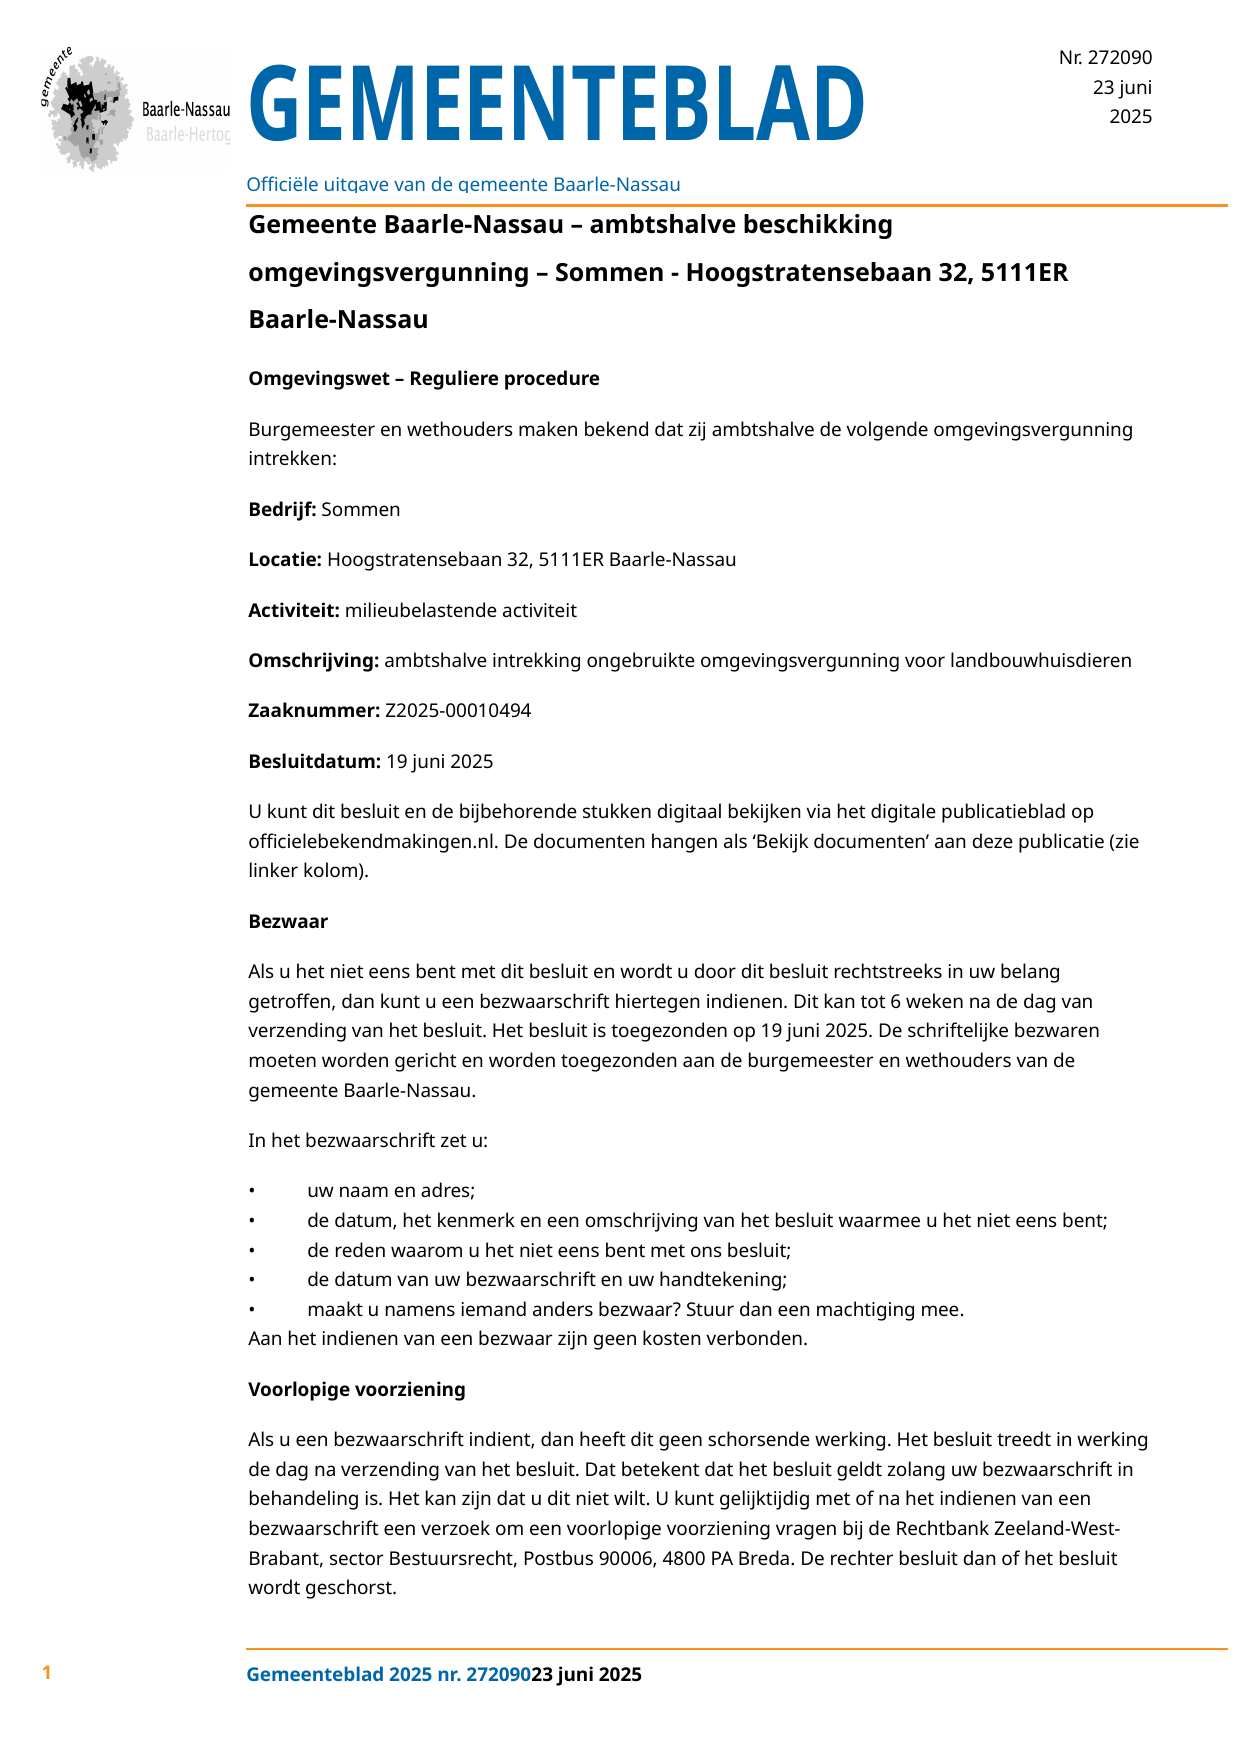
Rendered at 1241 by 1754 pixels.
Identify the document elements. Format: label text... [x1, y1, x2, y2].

list de datum van uw bezwaarschrift en uw handtekening; [248, 1266, 1152, 1292]
text Bezwaar [248, 908, 1152, 934]
text U kunt dit besluit en de bijbehorende stukken digitaal bekijken via het digitale publicatieblad op officielebekendmakingen.nl. De documenten hangen als ‘Bekijk documenten’ aan deze publicatie (zie linker kolom). [248, 798, 1152, 883]
list uw naam en adres; [248, 1178, 1152, 1203]
text Bedrijf: Sommen [248, 496, 1152, 522]
text Omschrijving: ambtshalve intrekking ongebruikte omgevingsvergunning voor landbouwhuisdieren [248, 647, 1152, 673]
text Zaaknummer: Z2025-00010494 [248, 698, 1152, 723]
text Gemeente Baarle-Nassau – ambtshalve beschikking omgevingsvergunning – Sommen - Hoogstratensebaan 32, 5111ER Baarle-Nassau [248, 207, 1152, 336]
text Als u het niet eens bent met dit besluit en wordt u door dit besluit rechtstreeks in uw belang getroffen, dan kunt u een bezwaarschrift hiertegen indienen. Dit kan tot 6 weken na de dag van verzending van het besluit. Het besluit is toegezonden op 19 juni 2025. De schriftelijke bezwaren moeten worden gericht en worden toegezonden aan de burgemeester en wethouders van de gemeente Baarle-Nassau. [248, 958, 1152, 1102]
text Locatie: Hoogstratensebaan 32, 5111ER Baarle-Nassau [248, 546, 1152, 572]
text Besluitdatum: 19 juni 2025 [248, 748, 1152, 774]
text Activiteit: milieubelastende activiteit [248, 597, 1152, 622]
picture [41, 47, 231, 172]
text Voorlopige voorziening [248, 1376, 1152, 1402]
text Als u een bezwaarschrift indient, dan heeft dit geen schorsende werking. Het besluit treedt in werking de dag na verzending van het besluit. Dat betekent dat het besluit geldt zolang uw bezwaarschrift in behandeling is. Het kan zijn dat u dit niet wilt. U kunt gelijktijdig met of na het indienen van een bezwaarschrift een verzoek om een voorlopige voorziening vragen bij de Rechtbank Zeeland-West-Brabant, sector Bestuursrecht, Postbus 90006, 4800 PA Breda. De rechter besluit dan of het besluit wordt geschorst. [248, 1426, 1152, 1600]
list maakt u namens iemand anders bezwaar? Stuur dan een machtiging mee. [248, 1296, 1152, 1322]
list de datum, het kenmerk en een omschrijving van het besluit waarmee u het niet eens bent; [248, 1207, 1152, 1233]
text Omgevingswet – Reguliere procedure [248, 366, 1152, 391]
list de reden waarom u het niet eens bent met ons besluit; [248, 1237, 1152, 1262]
text Burgemeester en wethouders maken bekend dat zij ambtshalve de volgende omgevingsvergunning intrekken: [248, 416, 1152, 471]
text Aan het indienen van een bezwaar zijn geen kosten verbonden. [248, 1326, 1152, 1351]
text In het bezwaarschrift zet u: [248, 1127, 1152, 1153]
